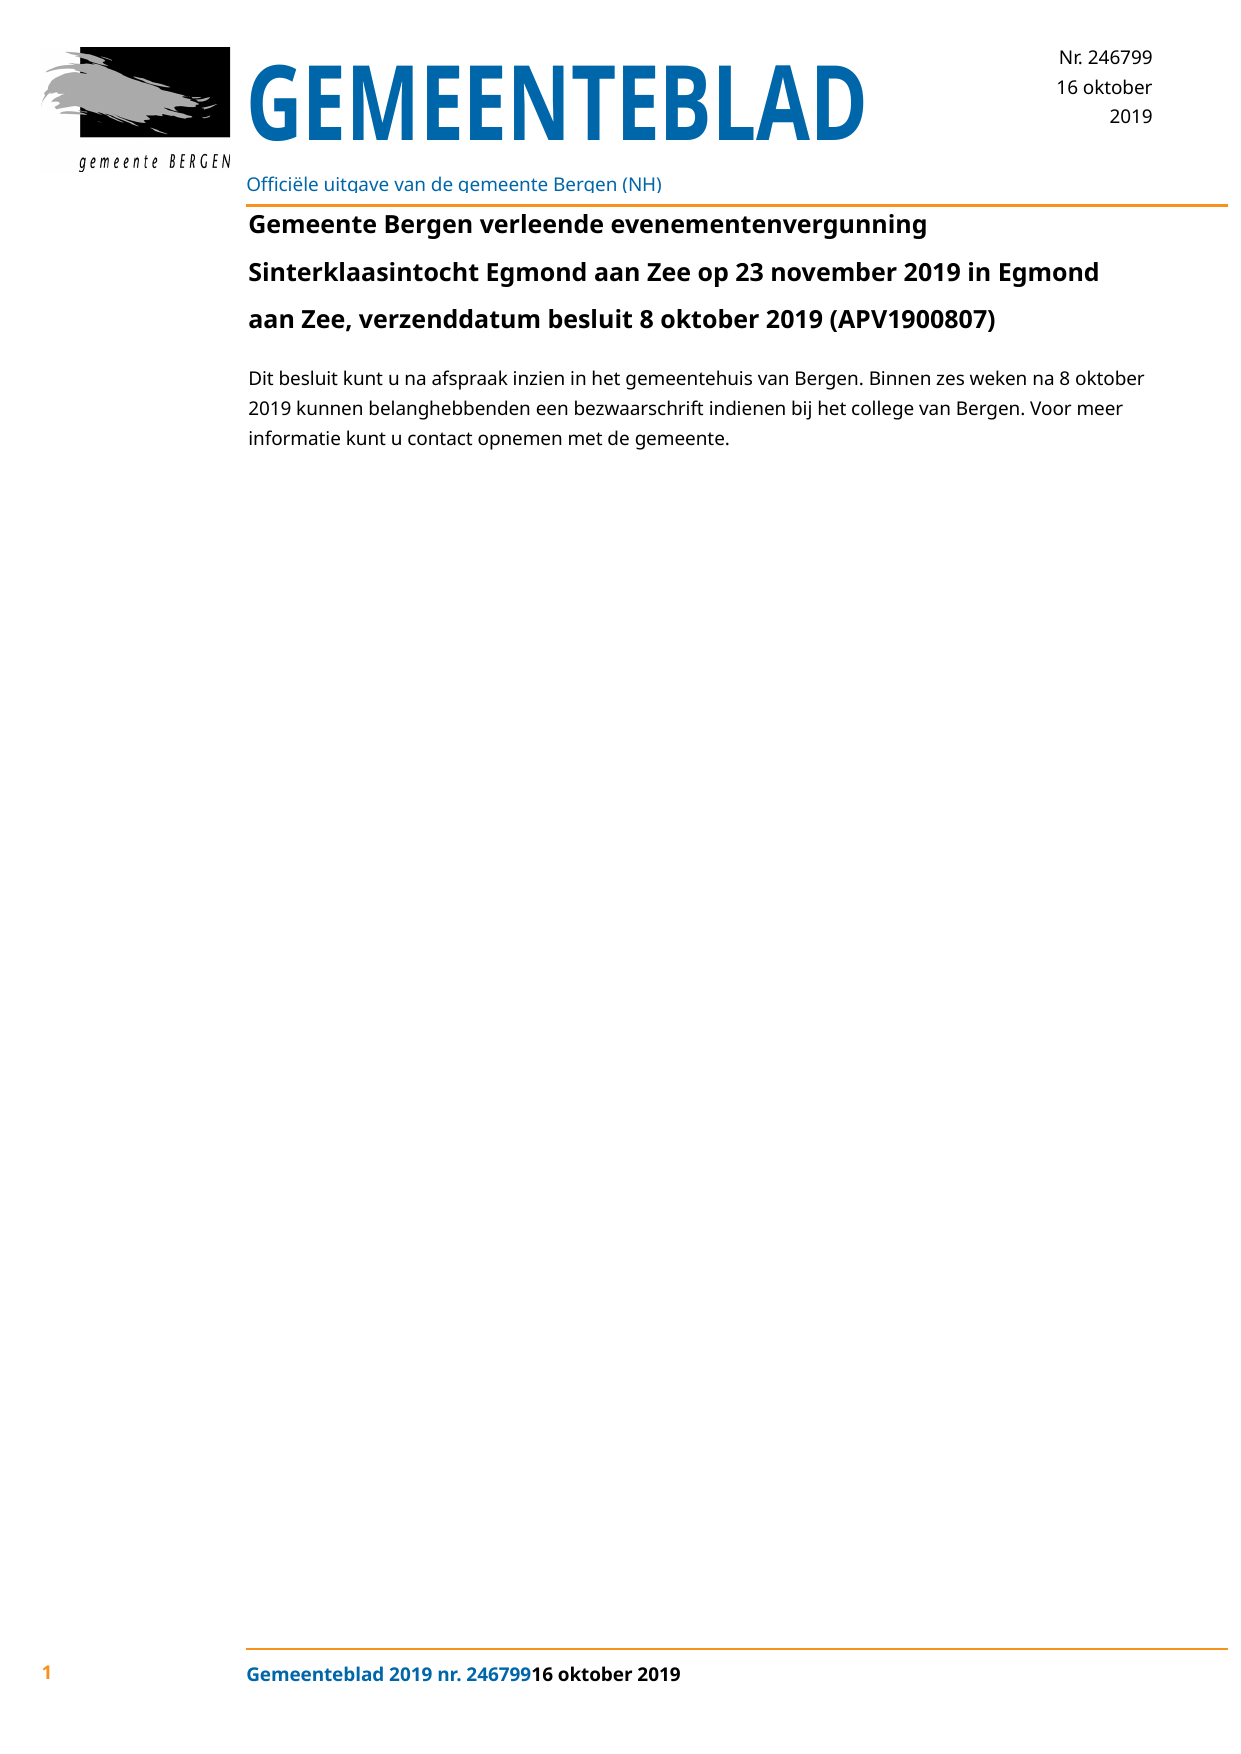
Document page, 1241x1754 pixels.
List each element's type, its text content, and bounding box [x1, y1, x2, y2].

text Gemeente Bergen verleende evenementenvergunning Sinterklaasintocht Egmond aan Zee op 23 november 2019 in Egmond aan Zee, verzenddatum besluit 8 oktober 2019 (APV1900807) [248, 207, 1152, 336]
picture [41, 47, 231, 172]
text Dit besluit kunt u na afspraak inzien in het gemeentehuis van Bergen. Binnen zes weken na 8 oktober 2019 kunnen belanghebbenden een bezwaarschrift indienen bij het college van Bergen. Voor meer informatie kunt u contact opnemen met de gemeente. [248, 366, 1152, 450]
